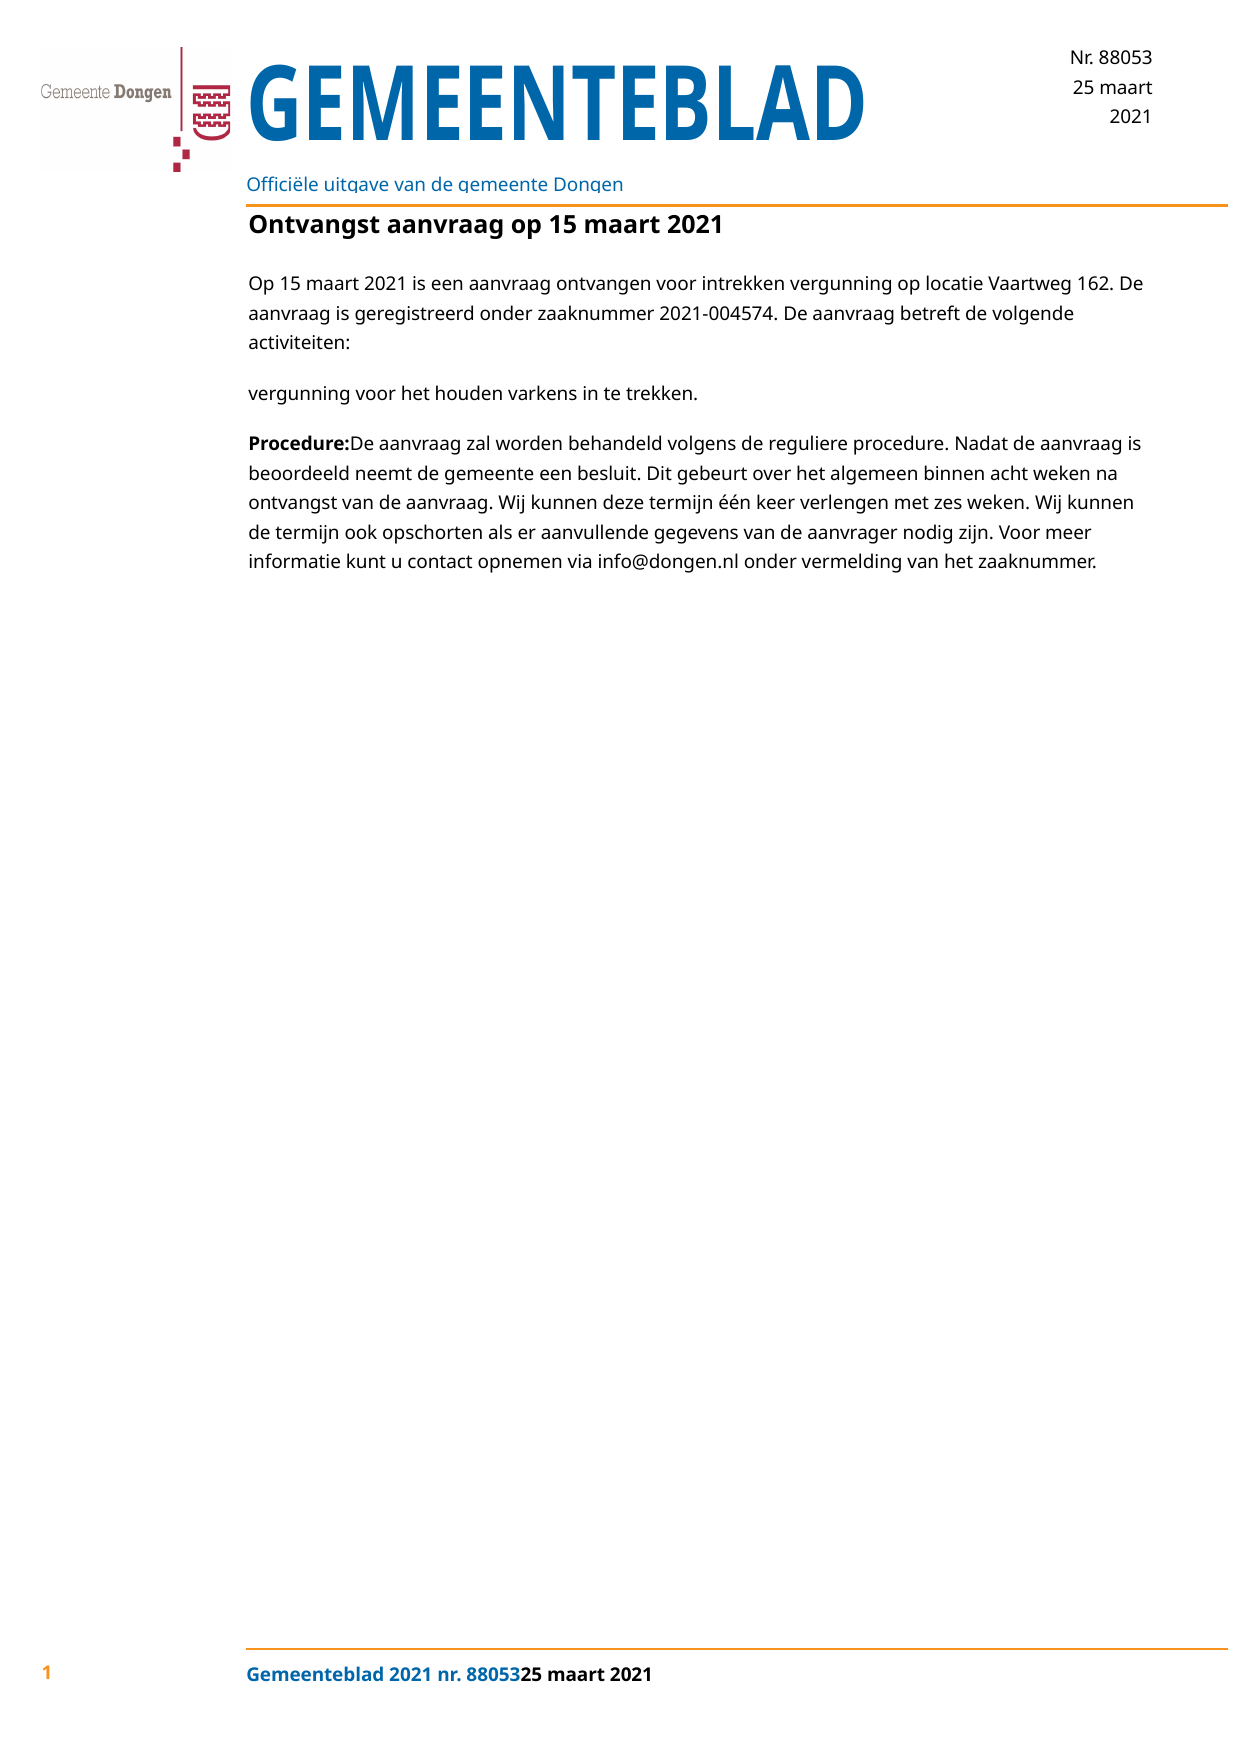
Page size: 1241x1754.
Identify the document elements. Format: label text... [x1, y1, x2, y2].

text vergunning voor het houden varkens in te trekken. [248, 380, 1152, 406]
text Op 15 maart 2021 is een aanvraag ontvangen voor intrekken vergunning op locatie Vaartweg 162. De aanvraag is geregistreerd onder zaaknummer 2021-004574. De aanvraag betreft de volgende activiteiten: [248, 270, 1152, 355]
text Ontvangst aanvraag op 15 maart 2021 [248, 207, 1152, 241]
picture [41, 47, 231, 172]
text Procedure:De aanvraag zal worden behandeld volgens de reguliere procedure. Nadat de aanvraag is beoordeeld neemt de gemeente een besluit. Dit gebeurt over het algemeen binnen acht weken na ontvangst van de aanvraag. Wij kunnen deze termijn één keer verlengen met zes weken. Wij kunnen de termijn ook opschorten als er aanvullende gegevens van de aanvrager nodig zijn. Voor meer informatie kunt u contact opnemen via info@dongen.nl onder vermelding van het zaaknummer. [248, 430, 1152, 574]
